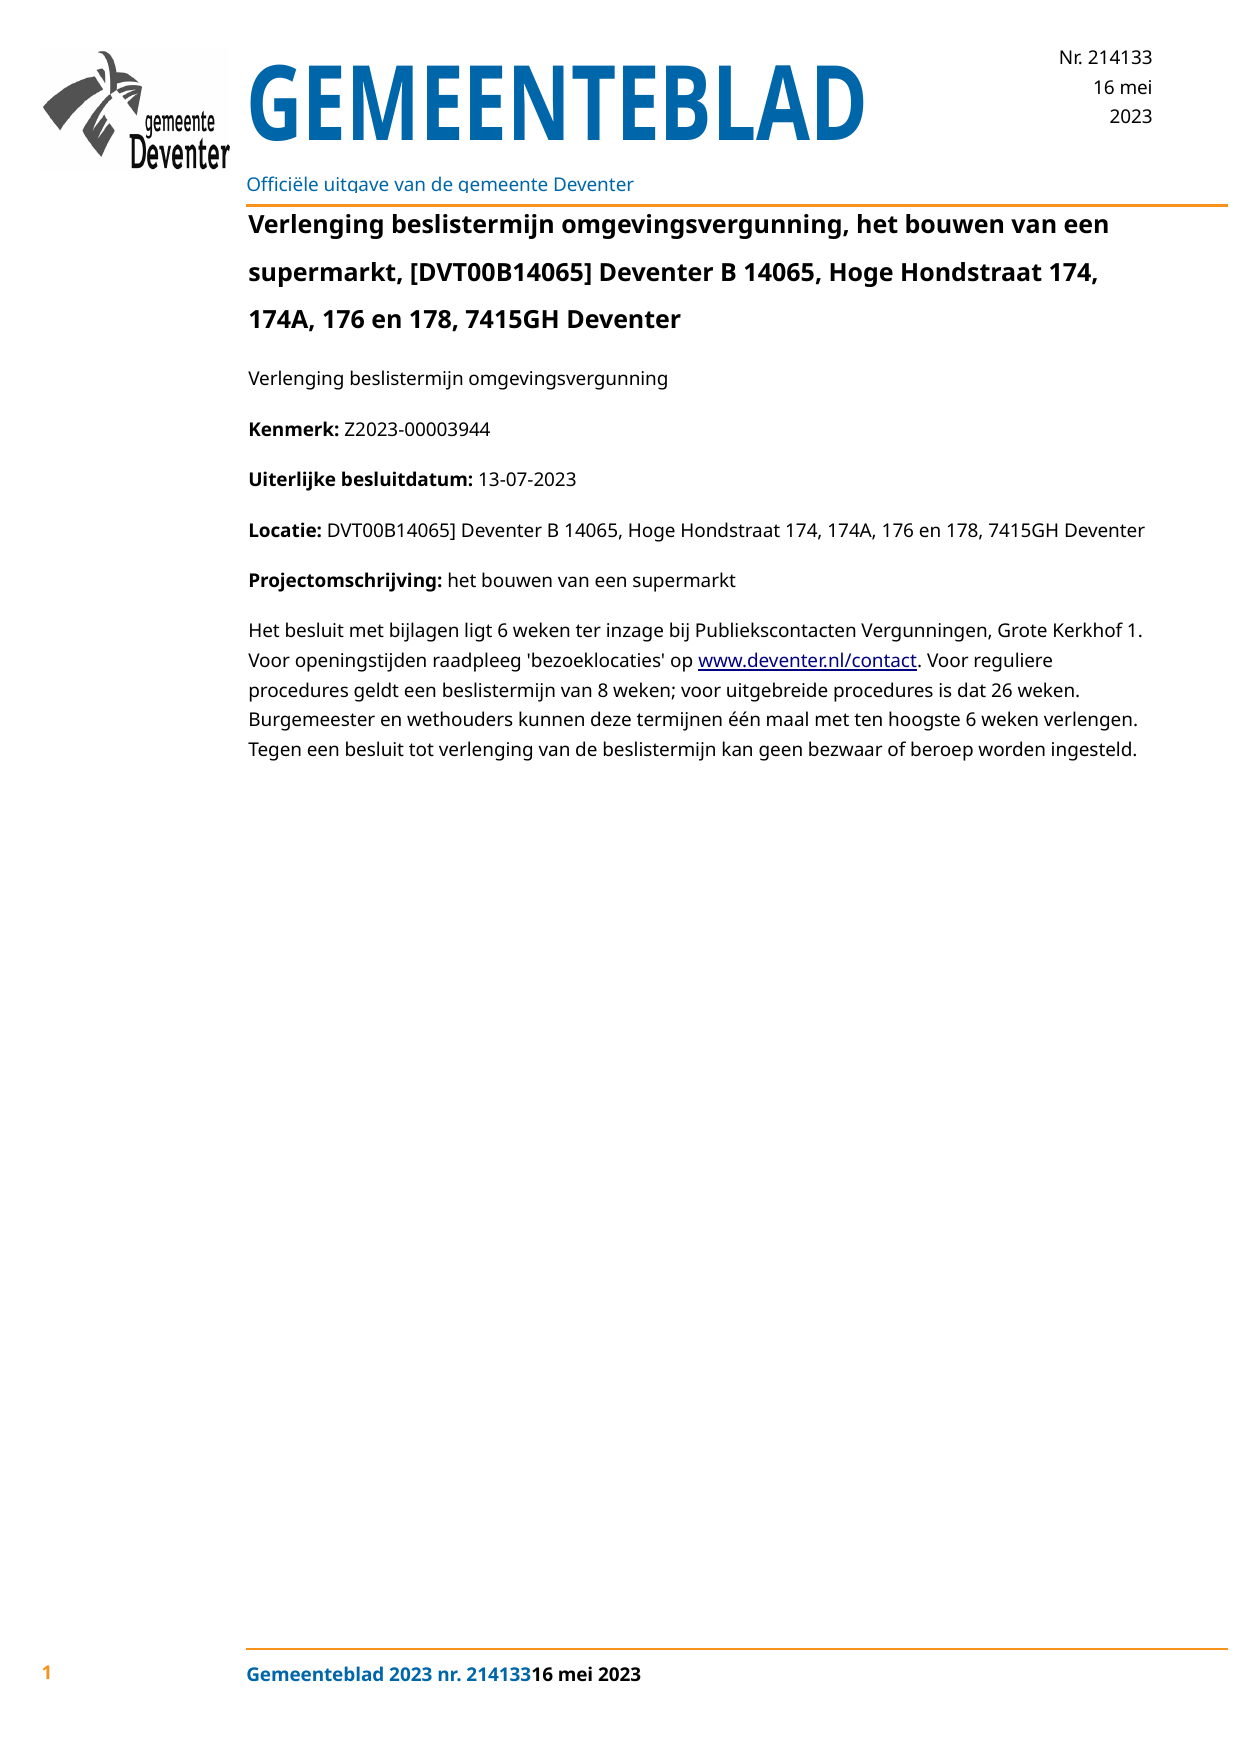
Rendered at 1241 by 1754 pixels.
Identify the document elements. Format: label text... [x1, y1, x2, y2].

text Projectomschrijving: het bouwen van een supermarkt [248, 567, 1152, 593]
text Locatie: DVT00B14065] Deventer B 14065, Hoge Hondstraat 174, 174A, 176 en 178, 7415GH Deventer [248, 517, 1152, 542]
text Kenmerk: Z2023-00003944 [248, 416, 1152, 442]
picture [41, 47, 231, 172]
text Het besluit met bijlagen ligt 6 weken ter inzage bij Publiekscontacten Vergunningen, Grote Kerkhof 1. Voor openingstijden raadpleeg 'bezoeklocaties' op www.deventer.nl/contact. Voor reguliere procedures geldt een beslistermijn van 8 weken; voor uitgebreide procedures is dat 26 weken. Burgemeester en wethouders kunnen deze termijnen één maal met ten hoogste 6 weken verlengen. Tegen een besluit tot verlenging van de beslistermijn kan geen bezwaar of beroep worden ingesteld. [248, 618, 1152, 762]
text Verlenging beslistermijn omgevingsvergunning, het bouwen van een supermarkt, [DVT00B14065] Deventer B 14065, Hoge Hondstraat 174, 174A, 176 en 178, 7415GH Deventer [248, 207, 1152, 336]
text Uiterlijke besluitdatum: 13-07-2023 [248, 466, 1152, 492]
text Verlenging beslistermijn omgevingsvergunning [248, 366, 1152, 391]
